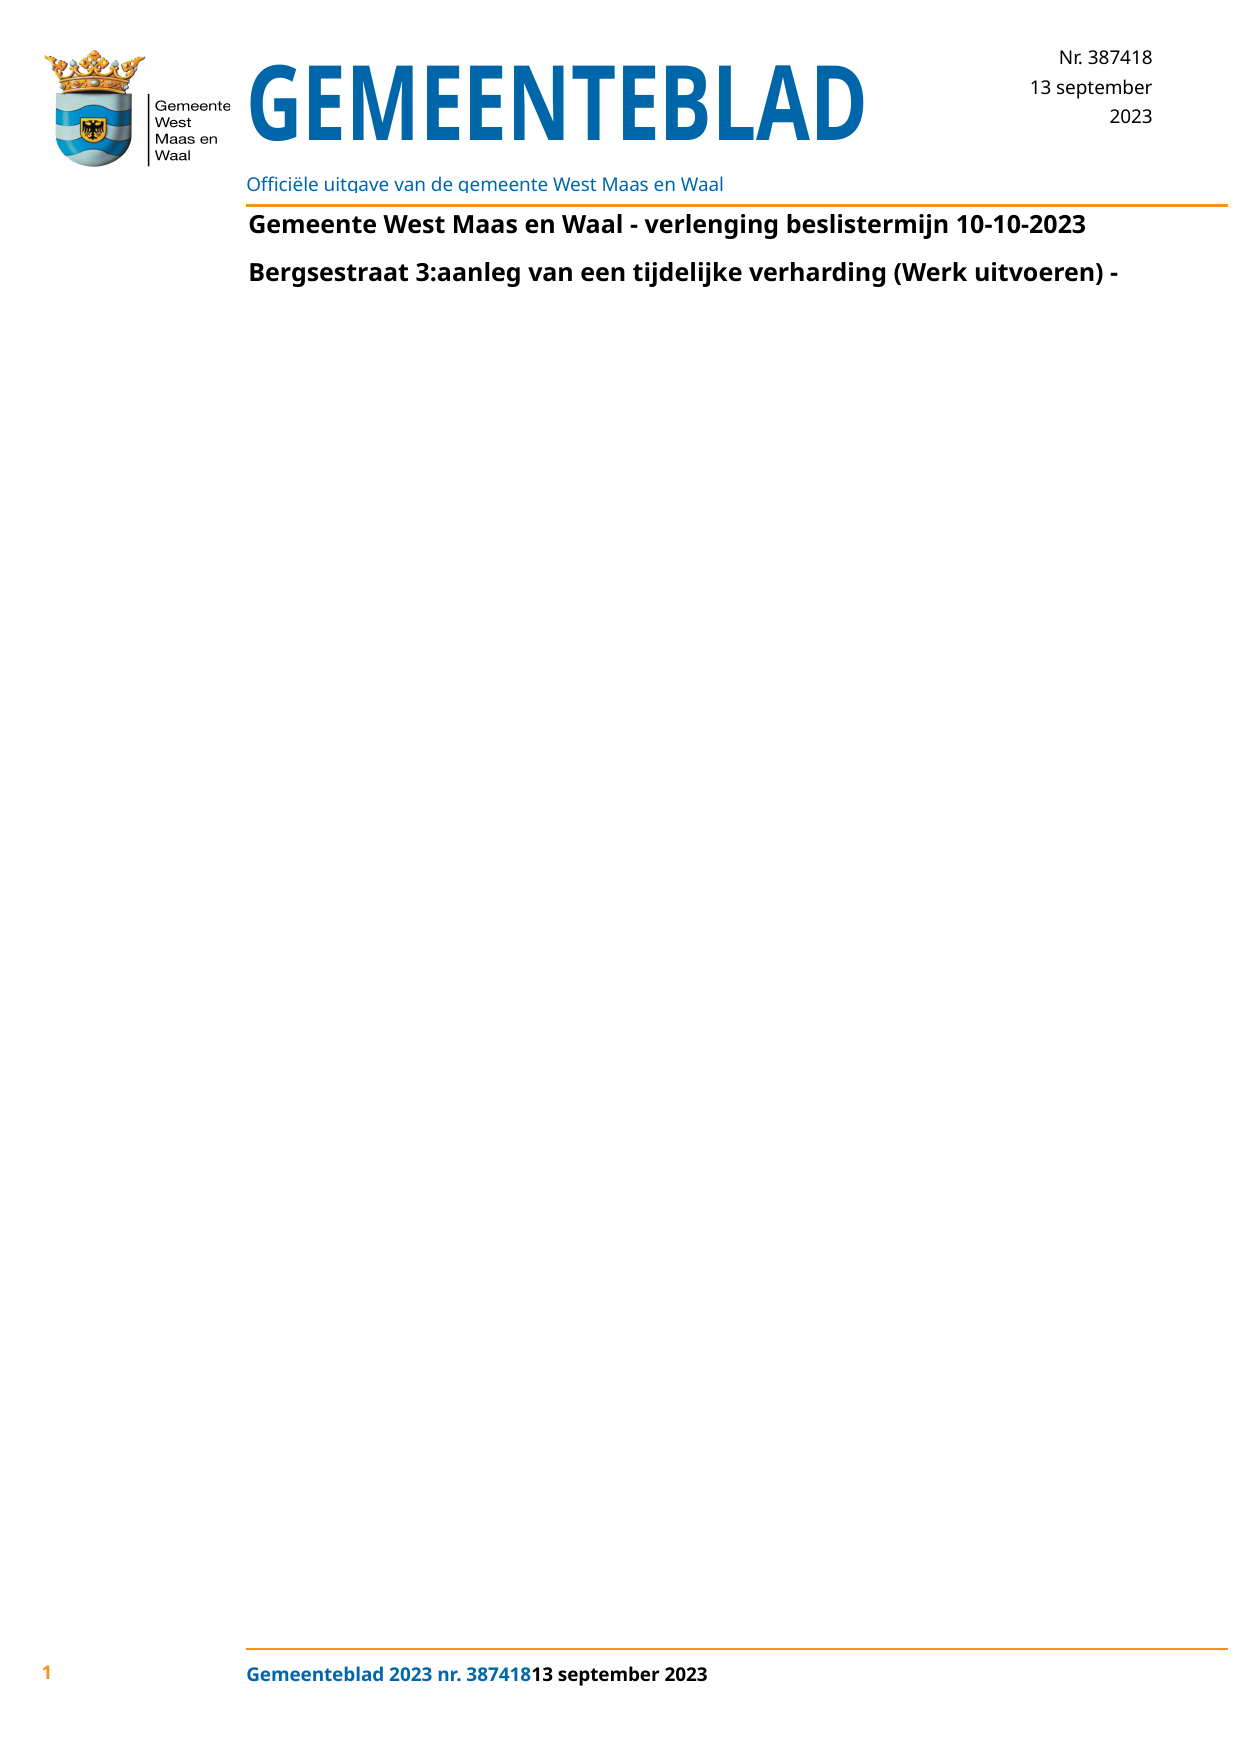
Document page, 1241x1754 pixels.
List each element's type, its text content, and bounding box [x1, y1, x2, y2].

text Gemeente West Maas en Waal - verlenging beslistermijn 10-10-2023 Bergsestraat 3:aanleg van een tijdelijke verharding (Werk uitvoeren) - [248, 207, 1152, 288]
picture [41, 47, 231, 172]
